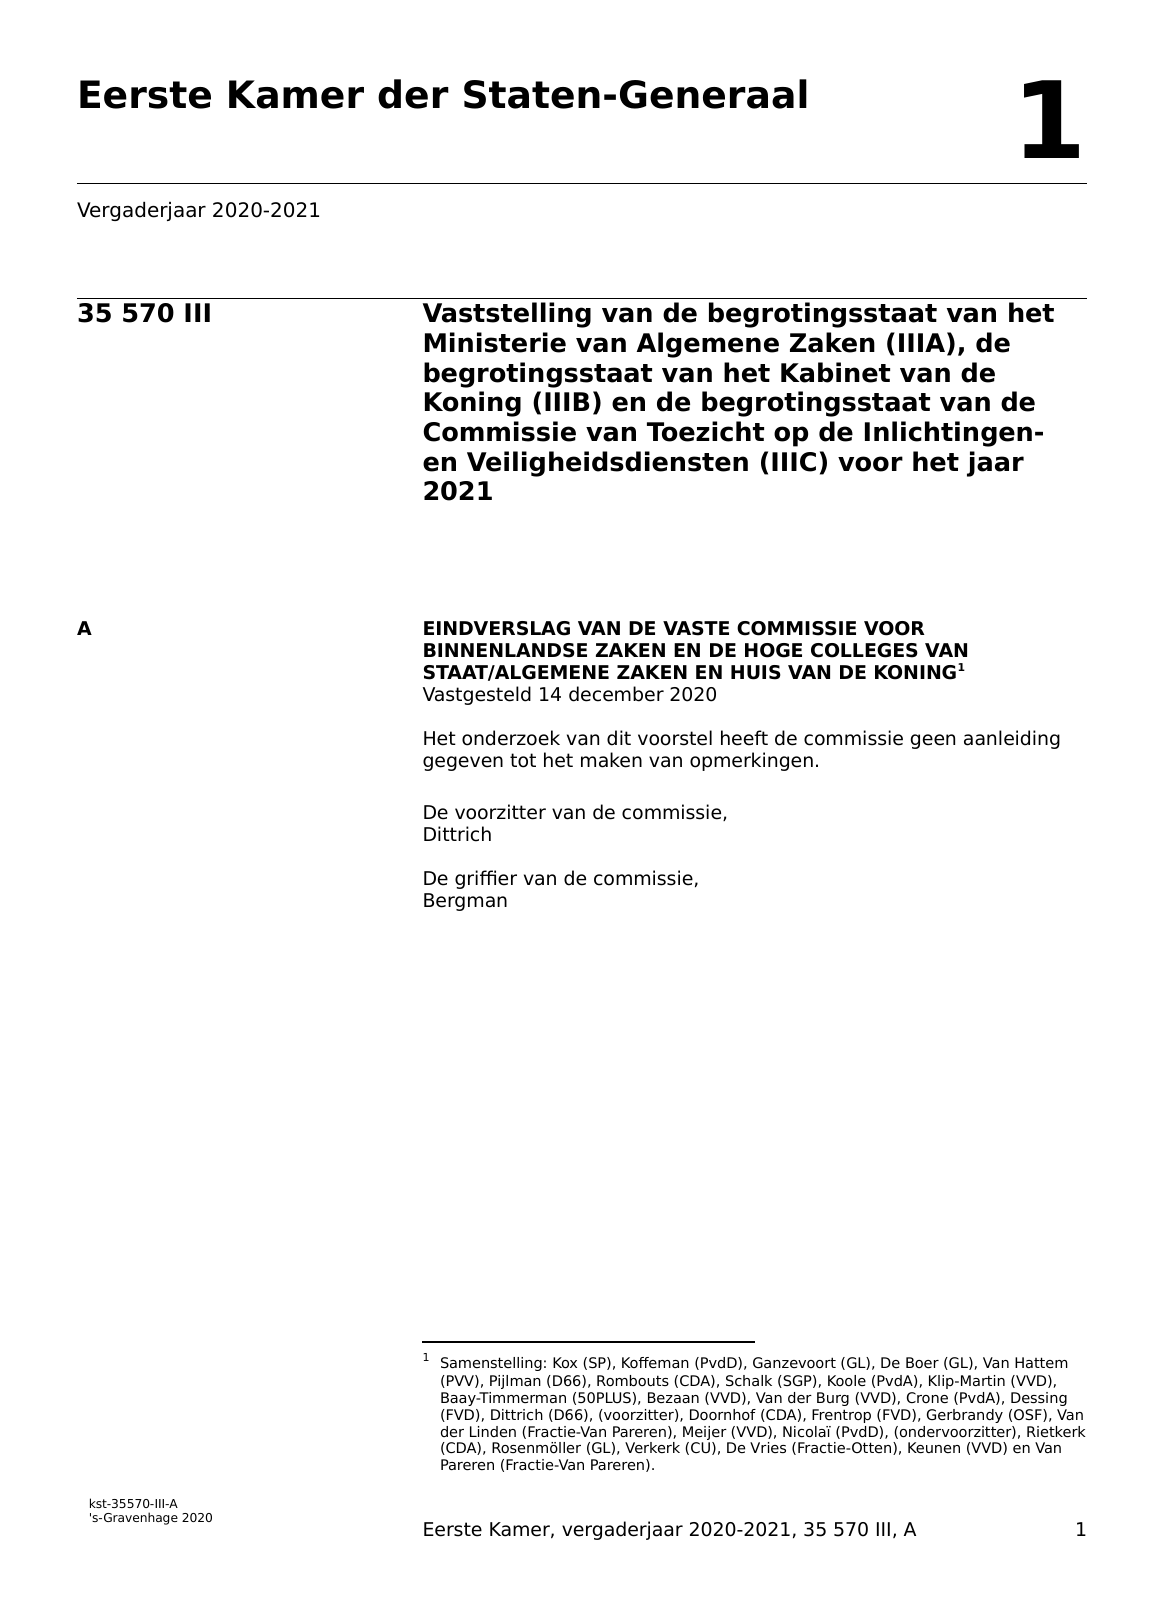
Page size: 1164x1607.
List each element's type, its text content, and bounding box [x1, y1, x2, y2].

text De griffier van de commissie, Bergman [422, 868, 1087, 912]
text Het onderzoek van dit voorstel heeft de commissie geen aanleiding gegeven tot het maken van opmerkingen. [422, 728, 1087, 772]
table_cell Vergaderjaar 2020-2021 [77, 184, 1087, 298]
table_header Eerste Kamer der Staten-Generaal [77, 59, 886, 183]
text 's-Gravenhage 2020 [88, 1511, 323, 1525]
subtitle A EINDVERSLAG VAN DE VASTE COMMISSIE VOOR BINNENLANDSE ZAKEN EN DE HOGE COLLEGES VAN STAAT/ALGEMENE ZAKEN EN HUIS VAN DE KONING [77, 618, 1087, 684]
table_header 1 [886, 59, 1087, 183]
text Samenstelling: Kox (SP), Koffeman (PvdD), Ganzevoort (GL), De Boer (GL), Van Hattem (PVV), Pijlman (D66), Rombouts (CDA), Schalk (SGP), Koole (PvdA), Klip-Martin (VVD), Baay-Timmerman (50PLUS), Bezaan (VVD), Van der Burg (VVD), Crone (PvdA), Dessing (FVD), Dittrich (D66), (voorzitter), Doornhof (CDA), Frentrop (FVD), Gerbrandy (OSF), Van der Linden (Fractie-Van Pareren), Meijer (VVD), Nicolaï (PvdD), (ondervoorzitter), Rietkerk (CDA), Rosenmöller (GL), Verkerk (CU), De Vries (Fractie-Otten), Keunen (VVD) en Van Pareren (Fractie-Van Pareren). [422, 1351, 1087, 1474]
text kst-35570-III-A [88, 1497, 323, 1511]
text Vastgesteld 14 december 2020 [422, 684, 1087, 706]
subtitle 35 570 III Vaststelling van de begrotingsstaat van het Ministerie van Algemene Zaken (IIIA), de begrotingsstaat van het Kabinet van de Koning (IIIB) en de begrotingsstaat van de Commissie van Toezicht op de Inlichtingen- en Veiligheidsdiensten (IIIC) voor het jaar 2021 [77, 299, 1087, 507]
text De voorzitter van de commissie, Dittrich [422, 802, 1087, 846]
